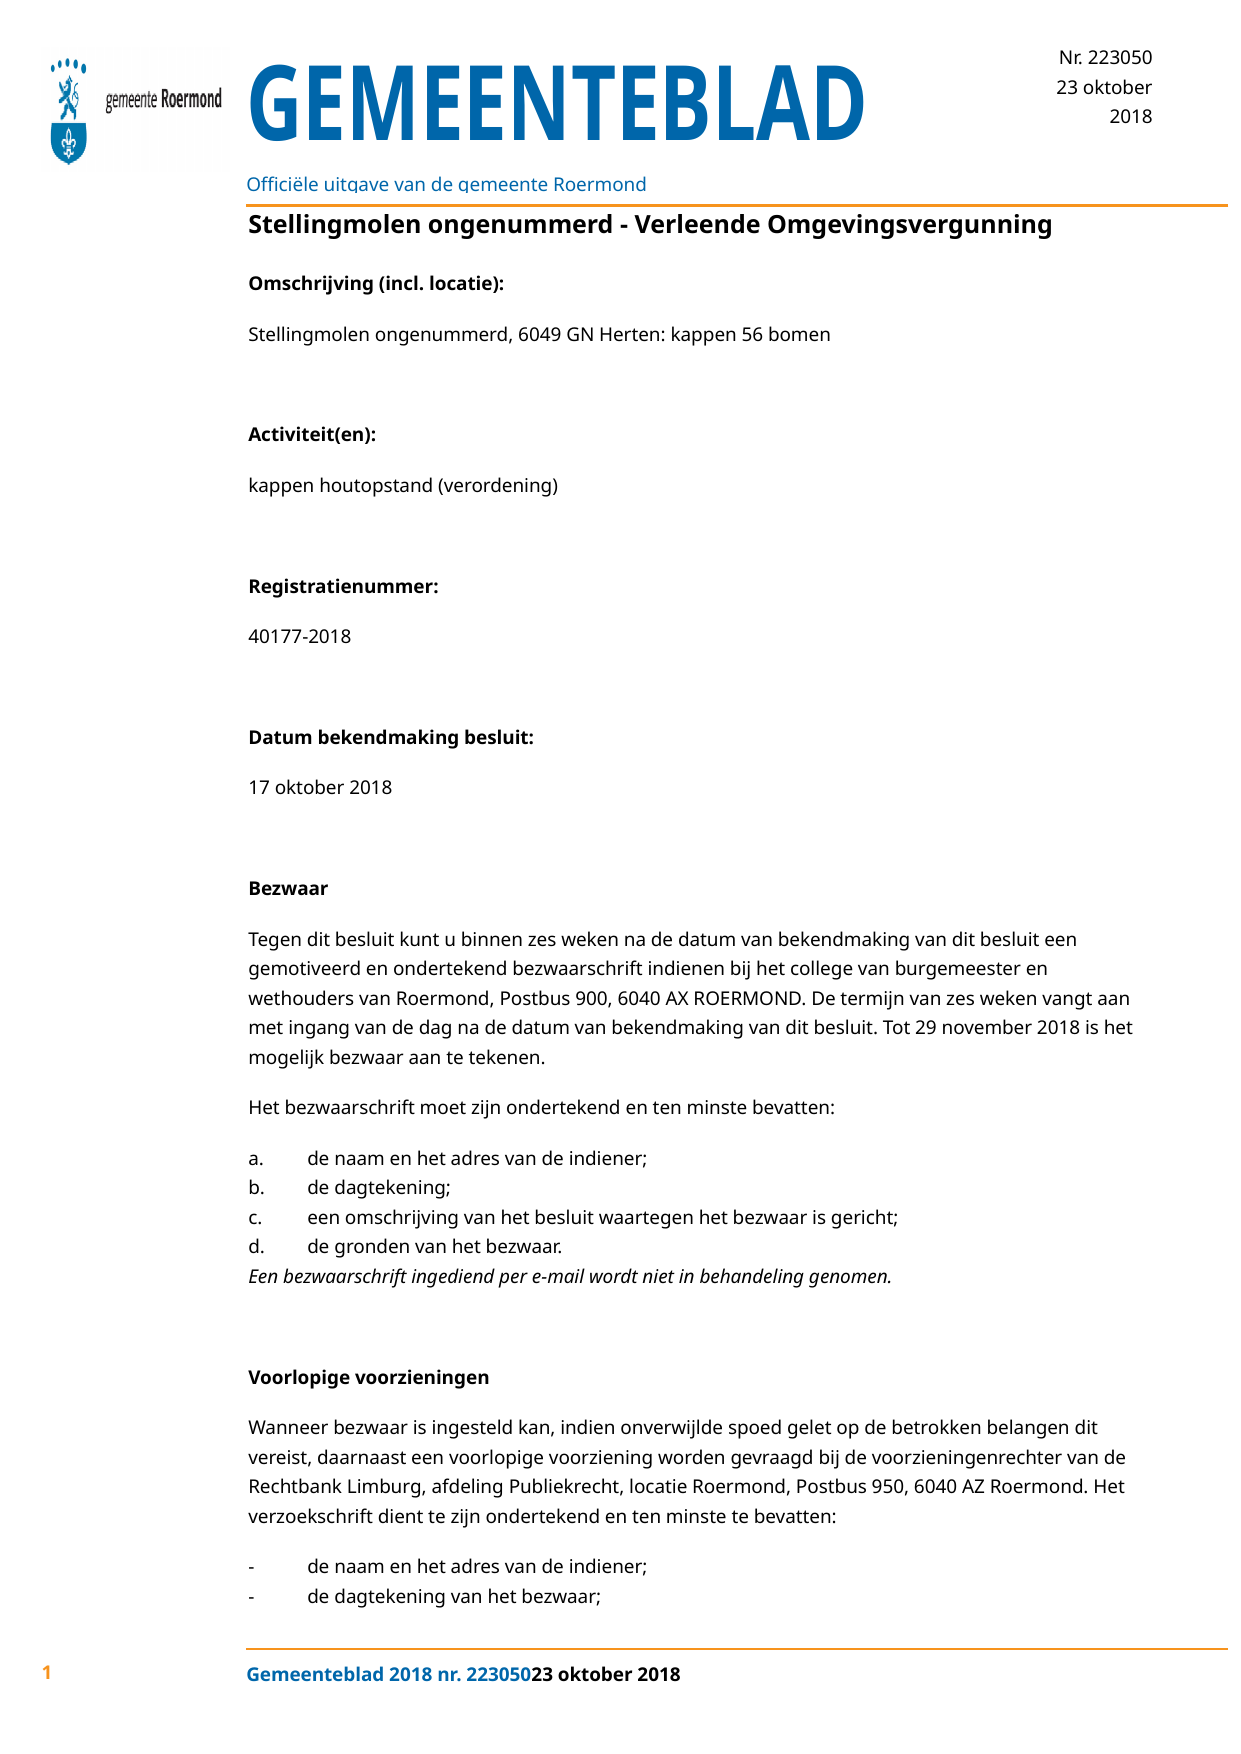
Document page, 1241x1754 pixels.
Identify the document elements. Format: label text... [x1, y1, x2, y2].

text Registratienummer: [248, 573, 1152, 598]
text Activiteit(en): [248, 422, 1152, 447]
text Datum bekendmaking besluit: [248, 724, 1152, 750]
text Stellingmolen ongenummerd - Verleende Omgevingsvergunning [248, 207, 1152, 241]
picture [41, 47, 231, 172]
text kappen houtopstand (verordening) [248, 472, 1152, 498]
list de gronden van het bezwaar. [248, 1234, 1152, 1259]
text Bezwaar [248, 875, 1152, 901]
list de naam en het adres van de indiener; [248, 1145, 1152, 1171]
text Een bezwaarschrift ingediend per e-mail wordt niet in behandeling genomen. [248, 1263, 1152, 1289]
list de dagtekening van het bezwaar; [248, 1583, 1152, 1609]
list de naam en het adres van de indiener; [248, 1554, 1152, 1579]
list de dagtekening; [248, 1174, 1152, 1200]
list een omschrijving van het besluit waartegen het bezwaar is gericht; [248, 1204, 1152, 1230]
text Voorlopige voorzieningen [248, 1364, 1152, 1390]
text Het bezwaarschrift moet zijn ondertekend en ten minste bevatten: [248, 1094, 1152, 1120]
text Stellingmolen ongenummerd, 6049 GN Herten: kappen 56 bomen [248, 321, 1152, 346]
text Tegen dit besluit kunt u binnen zes weken na de datum van bekendmaking van dit besluit een gemotiveerd en ondertekend bezwaarschrift indienen bij het college van burgemeester en wethouders van Roermond, Postbus 900, 6040 AX ROERMOND. De termijn van zes weken vangt aan met ingang van de dag na de datum van bekendmaking van dit besluit. Tot 29 november 2018 is het mogelijk bezwaar aan te tekenen. [248, 926, 1152, 1070]
text Wanneer bezwaar is ingesteld kan, indien onverwijlde spoed gelet op de betrokken belangen dit vereist, daarnaast een voorlopige voorziening worden gevraagd bij de voorzieningenrechter van de Rechtbank Limburg, afdeling Publiekrecht, locatie Roermond, Postbus 950, 6040 AZ Roermond. Het verzoekschrift dient te zijn ondertekend en ten minste te bevatten: [248, 1414, 1152, 1529]
text 17 oktober 2018 [248, 774, 1152, 800]
text Omschrijving (incl. locatie): [248, 270, 1152, 296]
text 40177-2018 [248, 623, 1152, 649]
